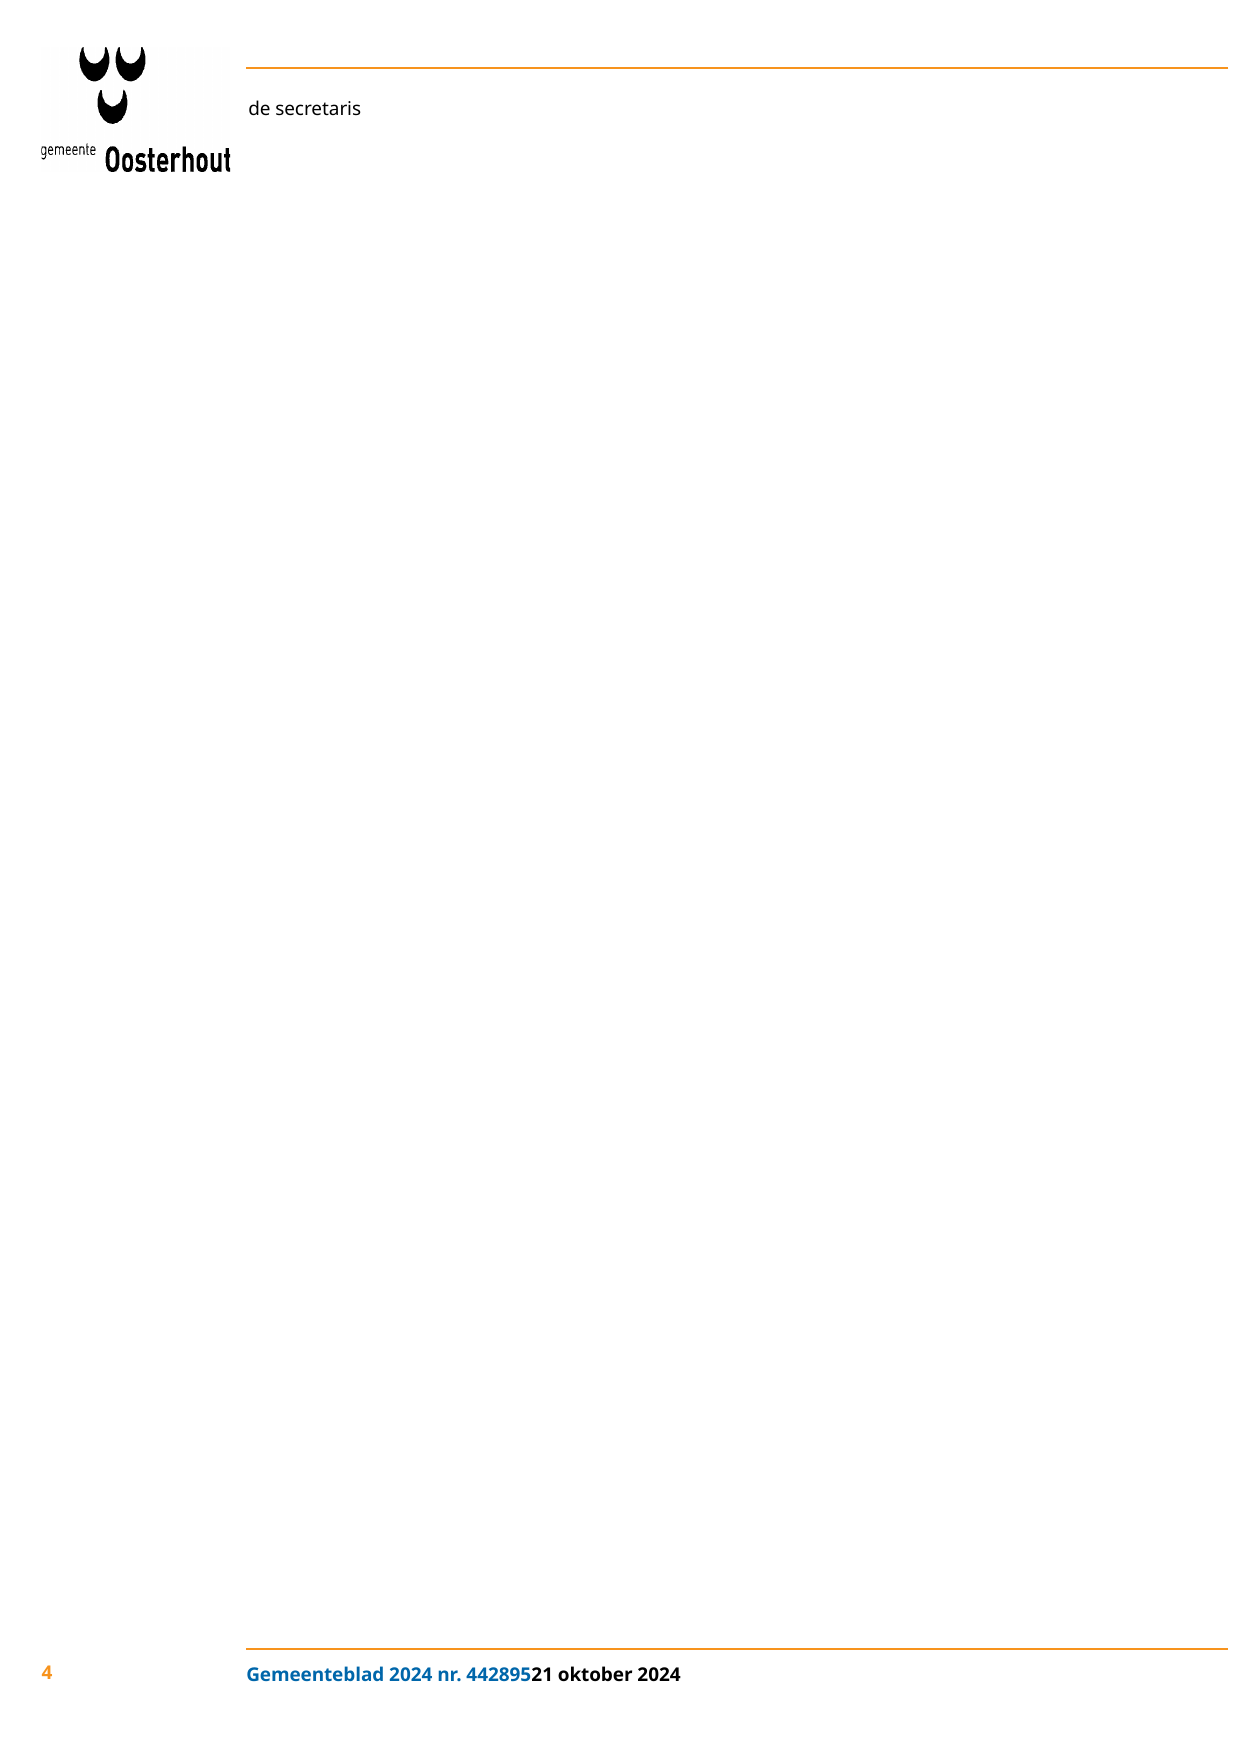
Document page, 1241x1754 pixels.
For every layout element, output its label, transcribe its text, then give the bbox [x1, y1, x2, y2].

text de secretaris [248, 95, 1152, 121]
picture [41, 47, 231, 172]
